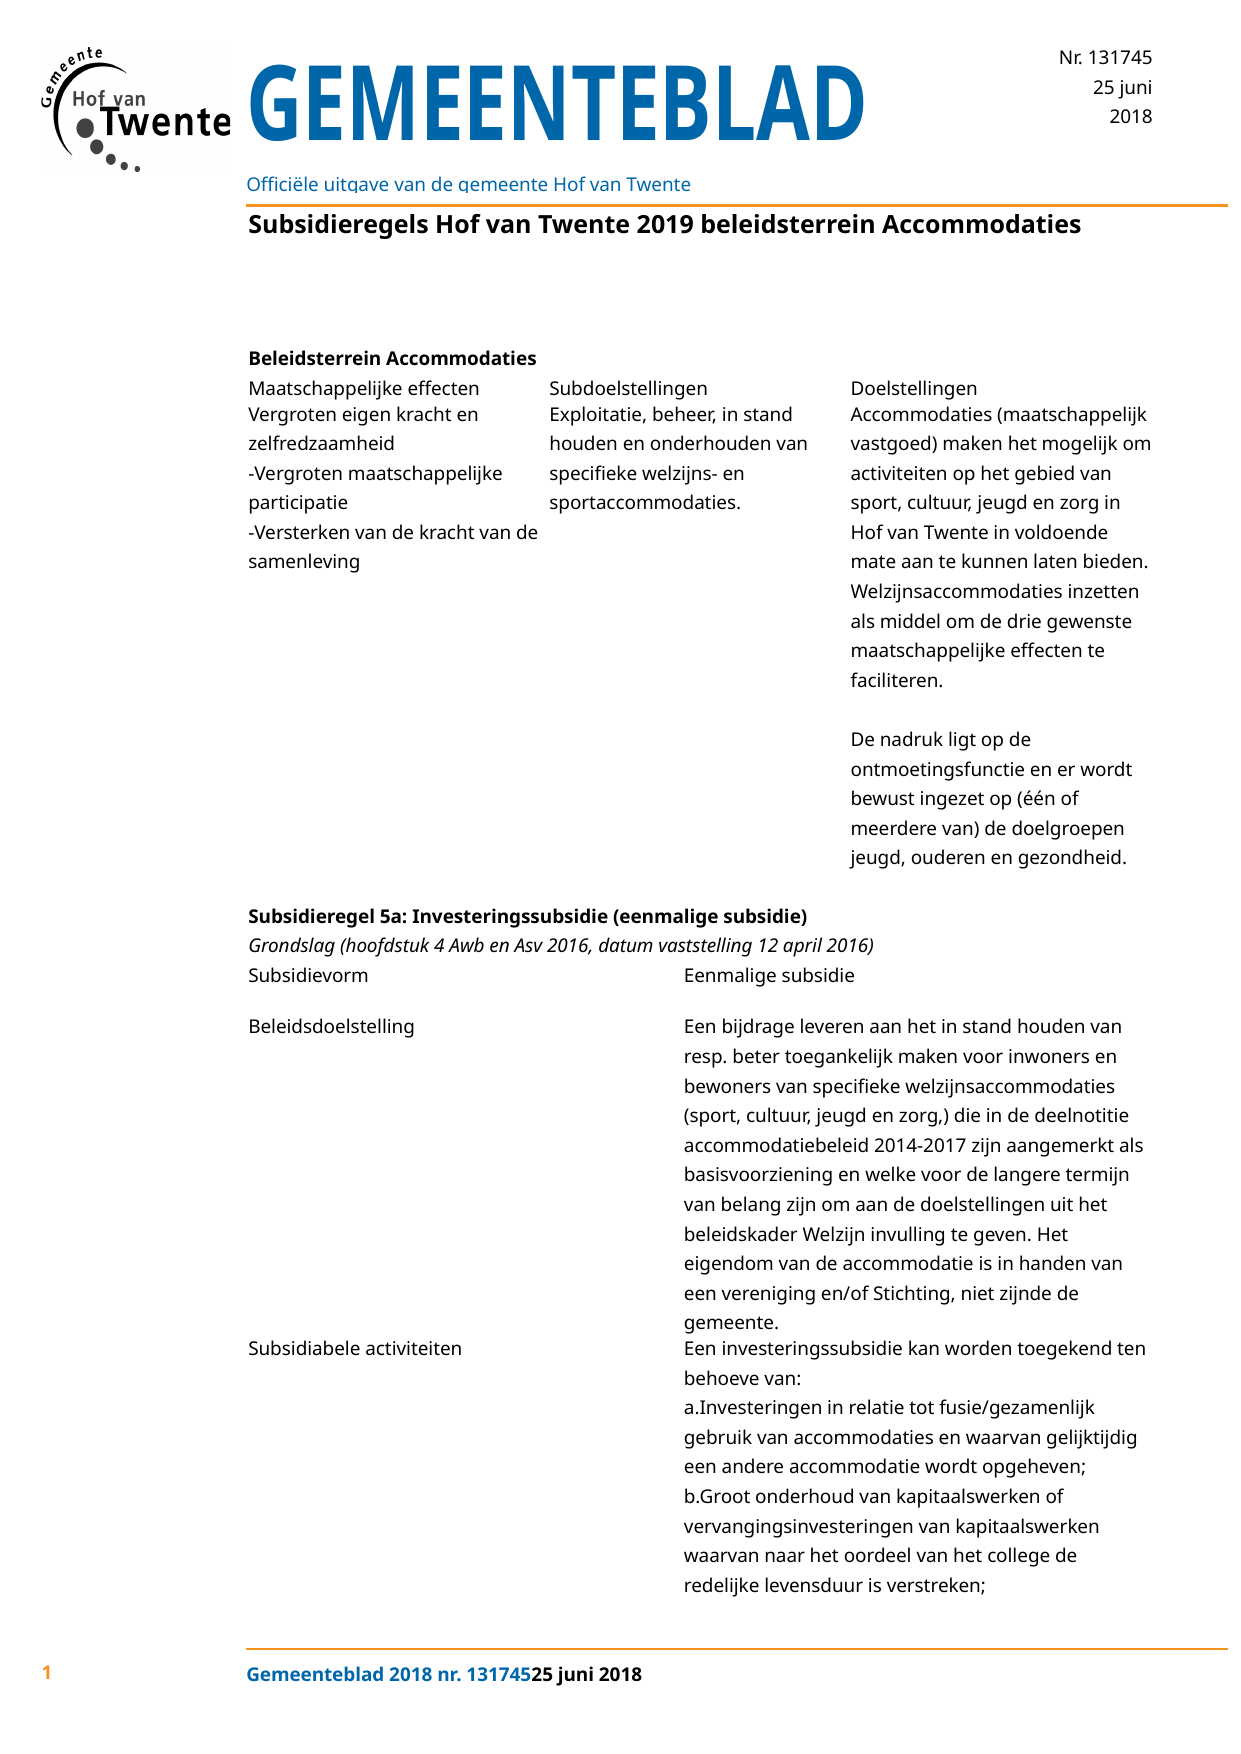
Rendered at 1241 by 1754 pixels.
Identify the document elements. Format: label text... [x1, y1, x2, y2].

table_cell Een investeringssubsidie kan worden toegekend ten behoeve van: a.Investeringen in relatie tot fusie/gezamenlijk gebruik van accommodaties en waarvan gelijktijdig een andere accommodatie wordt opgeheven; b.Groot onderhoud van kapitaalswerken of vervangingsinvesteringen van kapitaalswerken waarvan naar het oordeel van het college de redelijke levensduur is verstreken; [684, 1335, 1152, 1598]
picture [41, 47, 231, 172]
table_cell Vergroten eigen kracht en zelfredzaamheid -Vergroten maatschappelijke participatie -Versterken van de kracht van de samenleving [248, 401, 549, 870]
table_cell [248, 988, 498, 1014]
table_header Subdoelstellingen [549, 375, 850, 401]
table_header Doelstellingen [850, 375, 1152, 401]
table_cell [498, 988, 684, 1014]
table_header Maatschappelijke effecten [248, 375, 549, 401]
table_header [498, 962, 684, 988]
table_cell Een bijdrage leveren aan het in stand houden van resp. beter toegankelijk maken voor inwoners en bewoners van specifieke welzijnsaccommodaties (sport, cultuur, jeugd en zorg,) die in de deelnotitie accommodatiebeleid 2014-2017 zijn aangemerkt als basisvoorziening en welke voor de langere termijn van belang zijn om aan de doelstellingen uit het beleidskader Welzijn invulling te geven. Het eigendom van de accommodatie is in handen van een vereniging en/of Stichting, niet zijnde de gemeente. [684, 1014, 1152, 1335]
text Grondslag (hoofdstuk 4 Awb en Asv 2016, datum vaststelling 12 april 2016) [248, 933, 1152, 958]
table_cell [498, 1014, 684, 1335]
table_cell Beleidsdoelstelling [248, 1014, 498, 1335]
table_cell Subsidiabele activiteiten [248, 1335, 498, 1598]
table_cell [498, 1335, 684, 1598]
table_cell [684, 988, 1152, 1014]
text Beleidsterrein Accommodaties [248, 345, 1152, 371]
text Subsidieregels Hof van Twente 2019 beleidsterrein Accommodaties [248, 207, 1152, 241]
table_cell Exploitatie, beheer, in stand houden en onderhouden van specifieke welzijns- en sportaccommodaties. [549, 401, 850, 870]
table_cell Accommodaties (maatschappelijk vastgoed) maken het mogelijk om activiteiten op het gebied van sport, cultuur, jeugd en zorg in Hof van Twente in voldoende mate aan te kunnen laten bieden. Welzijnsaccommodaties inzetten als middel om de drie gewenste maatschappelijke effecten te faciliteren. De nadruk ligt op de ontmoetingsfunctie en er wordt bewust ingezet op (één of meerdere van) de doelgroepen jeugd, ouderen en gezondheid. [850, 401, 1152, 870]
text Subsidieregel 5a: Investeringssubsidie (eenmalige subsidie) [248, 903, 1152, 929]
table_header Eenmalige subsidie [684, 962, 1152, 988]
table_header Subsidievorm [248, 962, 498, 988]
